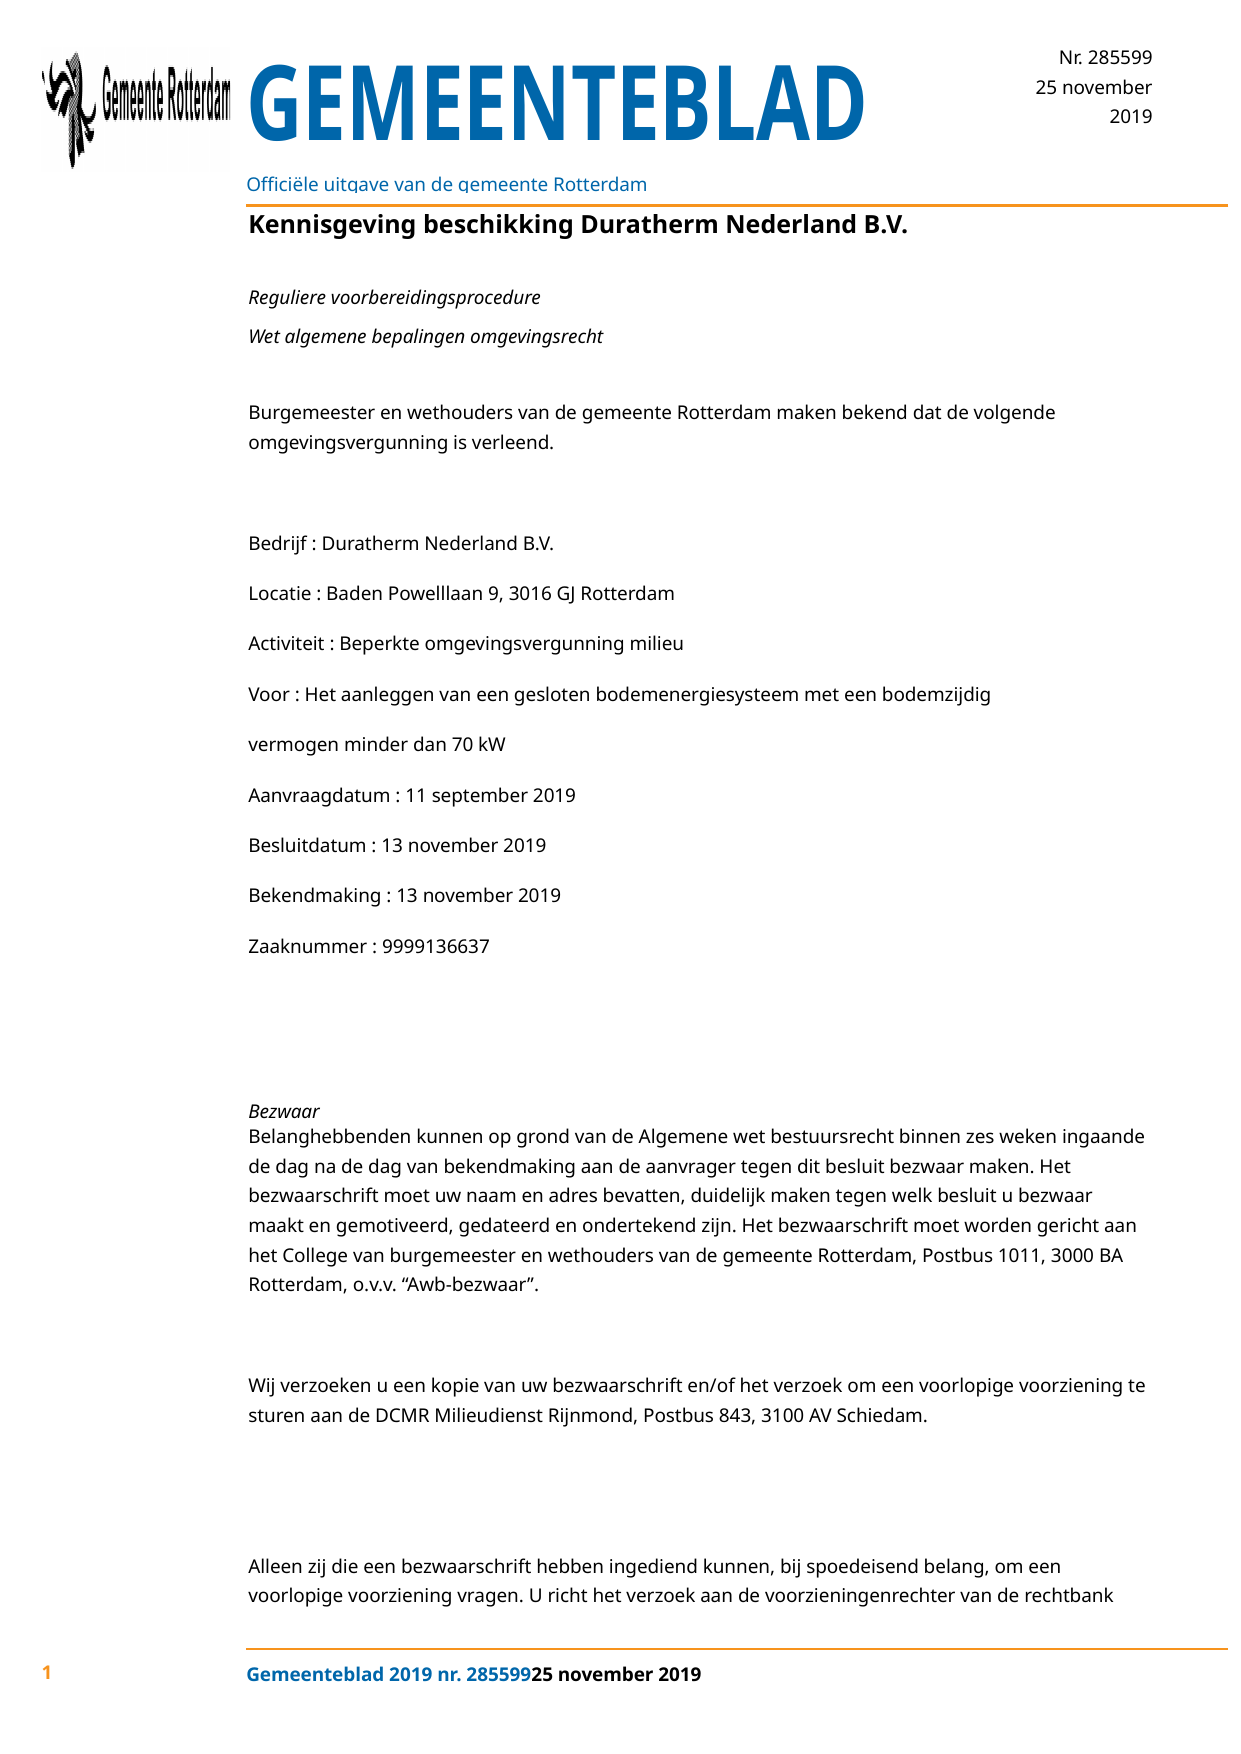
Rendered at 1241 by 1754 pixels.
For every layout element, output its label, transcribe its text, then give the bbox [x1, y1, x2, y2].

picture [41, 47, 231, 172]
text vermogen minder dan 70 kW [248, 731, 1152, 757]
text Bezwaar [248, 1098, 1152, 1123]
text Bekendmaking : 13 november 2019 [248, 883, 1152, 908]
text Wet algemene bepalingen omgevingsrecht [248, 323, 1152, 349]
text Voor : Het aanleggen van een gesloten bodemenergiesysteem met een bodemzijdig [248, 681, 1152, 707]
text Locatie : Baden Powelllaan 9, 3016 GJ Rotterdam [248, 580, 1152, 606]
text Besluitdatum : 13 november 2019 [248, 832, 1152, 858]
text Reguliere voorbereidingsprocedure [248, 284, 1152, 309]
text Wij verzoeken u een kopie van uw bezwaarschrift en/of het verzoek om een voorlopige voorziening te sturen aan de DCMR Milieudienst Rijnmond, Postbus 843, 3100 AV Schiedam. [248, 1372, 1152, 1428]
text Alleen zij die een bezwaarschrift hebben ingediend kunnen, bij spoedeisend belang, om een voorlopige voorziening vragen. U richt het verzoek aan de voorzieningenrechter van de rechtbank [248, 1553, 1152, 1608]
text Zaaknummer : 9999136637 [248, 933, 1152, 959]
text Aanvraagdatum : 11 september 2019 [248, 782, 1152, 807]
text Burgemeester en wethouders van de gemeente Rotterdam maken bekend dat de volgende omgevingsvergunning is verleend. [248, 399, 1152, 454]
text Bedrijf : Duratherm Nederland B.V. [248, 530, 1152, 555]
text Kennisgeving beschikking Duratherm Nederland B.V. [248, 207, 1152, 241]
text Belanghebbenden kunnen op grond van de Algemene wet bestuursrecht binnen zes weken ingaande de dag na de dag van bekendmaking aan de aanvrager tegen dit besluit bezwaar maken. Het bezwaarschrift moet uw naam en adres bevatten, duidelijk maken tegen welk besluit u bezwaar maakt en gemotiveerd, gedateerd en ondertekend zijn. Het bezwaarschrift moet worden gericht aan het College van burgemeester en wethouders van de gemeente Rotterdam, Postbus 1011, 3000 BA Rotterdam, o.v.v. “Awb-bezwaar”. [248, 1123, 1152, 1297]
text Activiteit : Beperkte omgevingsvergunning milieu [248, 631, 1152, 656]
